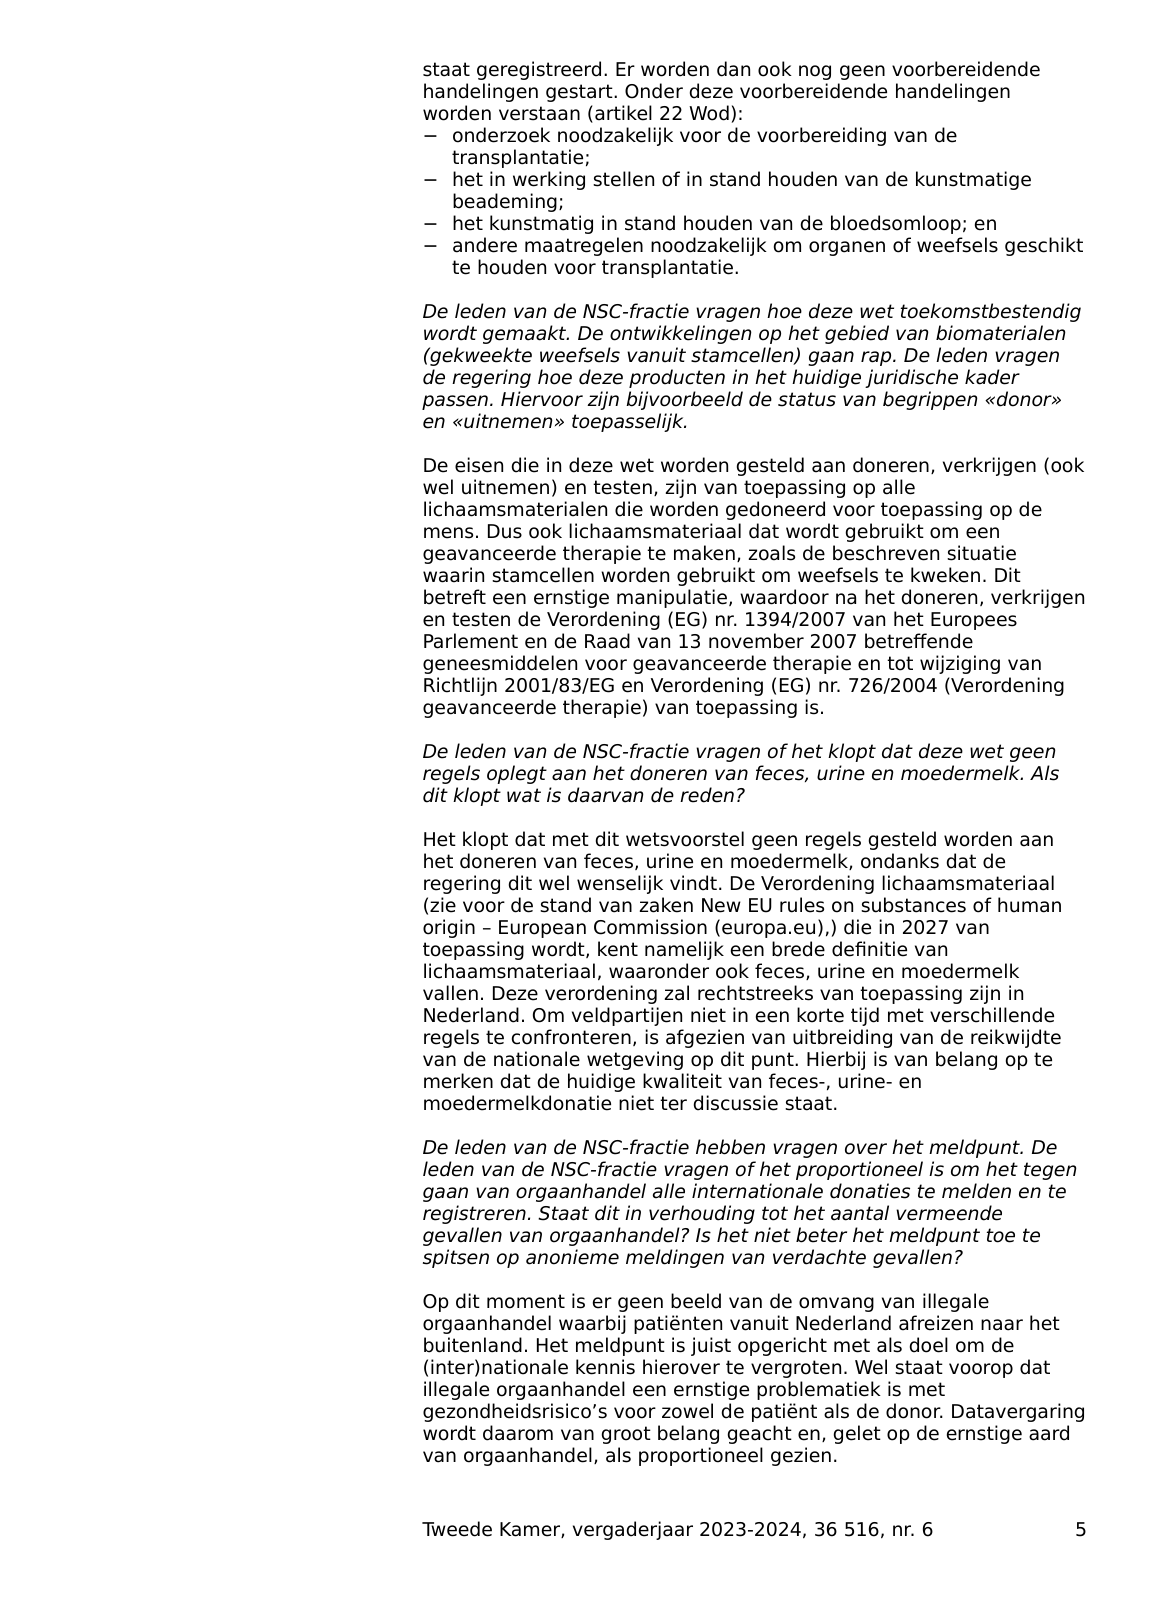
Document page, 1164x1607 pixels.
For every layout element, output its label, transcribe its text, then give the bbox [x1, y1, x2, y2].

text De leden van de NSC-fractie vragen of het klopt dat deze wet geen regels oplegt aan het doneren van feces, urine en moedermelk. Als dit klopt wat is daarvan de reden? [422, 741, 1087, 807]
text staat geregistreerd. Er worden dan ook nog geen voorbereidende handelingen gestart. Onder deze voorbereidende handelingen worden verstaan (artikel 22 Wod): [422, 59, 1087, 125]
text De eisen die in deze wet worden gesteld aan doneren, verkrijgen (ook wel uitnemen) en testen, zijn van toepassing op alle lichaamsmaterialen die worden gedoneerd voor toepassing op de mens. Dus ook lichaamsmateriaal dat wordt gebruikt om een geavanceerde therapie te maken, zoals de beschreven situatie waarin stamcellen worden gebruikt om weefsels te kweken. Dit betreft een ernstige manipulatie, waardoor na het doneren, verkrijgen en testen de Verordening (EG) nr. 1394/2007 van het Europees Parlement en de Raad van 13 november 2007 betreffende geneesmiddelen voor geavanceerde therapie en tot wijziging van Richtlijn 2001/83/EG en Verordening (EG) nr. 726/2004 (Verordening geavanceerde therapie) van toepassing is. [422, 455, 1087, 719]
text Op dit moment is er geen beeld van de omvang van illegale orgaanhandel waarbij patiënten vanuit Nederland afreizen naar het buitenland. Het meldpunt is juist opgericht met als doel om de (inter)nationale kennis hierover te vergroten. Wel staat voorop dat illegale orgaanhandel een ernstige problematiek is met gezondheidsrisico’s voor zowel de patiënt als de donor. Datavergaring wordt daarom van groot belang geacht en, gelet op de ernstige aard van orgaanhandel, als proportioneel gezien. [422, 1291, 1087, 1467]
text De leden van de NSC-fractie hebben vragen over het meldpunt. De leden van de NSC-fractie vragen of het proportioneel is om het tegen gaan van orgaanhandel alle internationale donaties te melden en te registreren. Staat dit in verhouding tot het aantal vermeende gevallen van orgaanhandel? Is het niet beter het meldpunt toe te spitsen op anonieme meldingen van verdachte gevallen? [422, 1137, 1087, 1269]
text Het klopt dat met dit wetsvoorstel geen regels gesteld worden aan het doneren van feces, urine en moedermelk, ondanks dat de regering dit wel wenselijk vindt. De Verordening lichaamsmateriaal (zie voor de stand van zaken New EU rules on substances of human origin – European Commission (europa.eu),) die in 2027 van toepassing wordt, kent namelijk een brede definitie van lichaamsmateriaal, waaronder ook feces, urine en moedermelk vallen. Deze verordening zal rechtstreeks van toepassing zijn in Nederland. Om veldpartijen niet in een korte tijd met verschillende regels te confronteren, is afgezien van uitbreiding van de reikwijdte van de nationale wetgeving op dit punt. Hierbij is van belang op te merken dat de huidige kwaliteit van feces-, urine- en moedermelkdonatie niet ter discussie staat. [422, 829, 1087, 1115]
text − het kunstmatig in stand houden van de bloedsomloop; en [422, 213, 1087, 235]
text − het in werking stellen of in stand houden van de kunstmatige beademing; [422, 169, 1087, 213]
text − andere maatregelen noodzakelijk om organen of weefsels geschikt te houden voor transplantatie. [422, 235, 1087, 279]
text De leden van de NSC-fractie vragen hoe deze wet toekomstbestendig wordt gemaakt. De ontwikkelingen op het gebied van biomaterialen (gekweekte weefsels vanuit stamcellen) gaan rap. De leden vragen de regering hoe deze producten in het huidige juridische kader passen. Hiervoor zijn bijvoorbeeld de status van begrippen «donor» en «uitnemen» toepasselijk. [422, 301, 1087, 433]
text − onderzoek noodzakelijk voor de voorbereiding van de transplantatie; [422, 125, 1087, 169]
